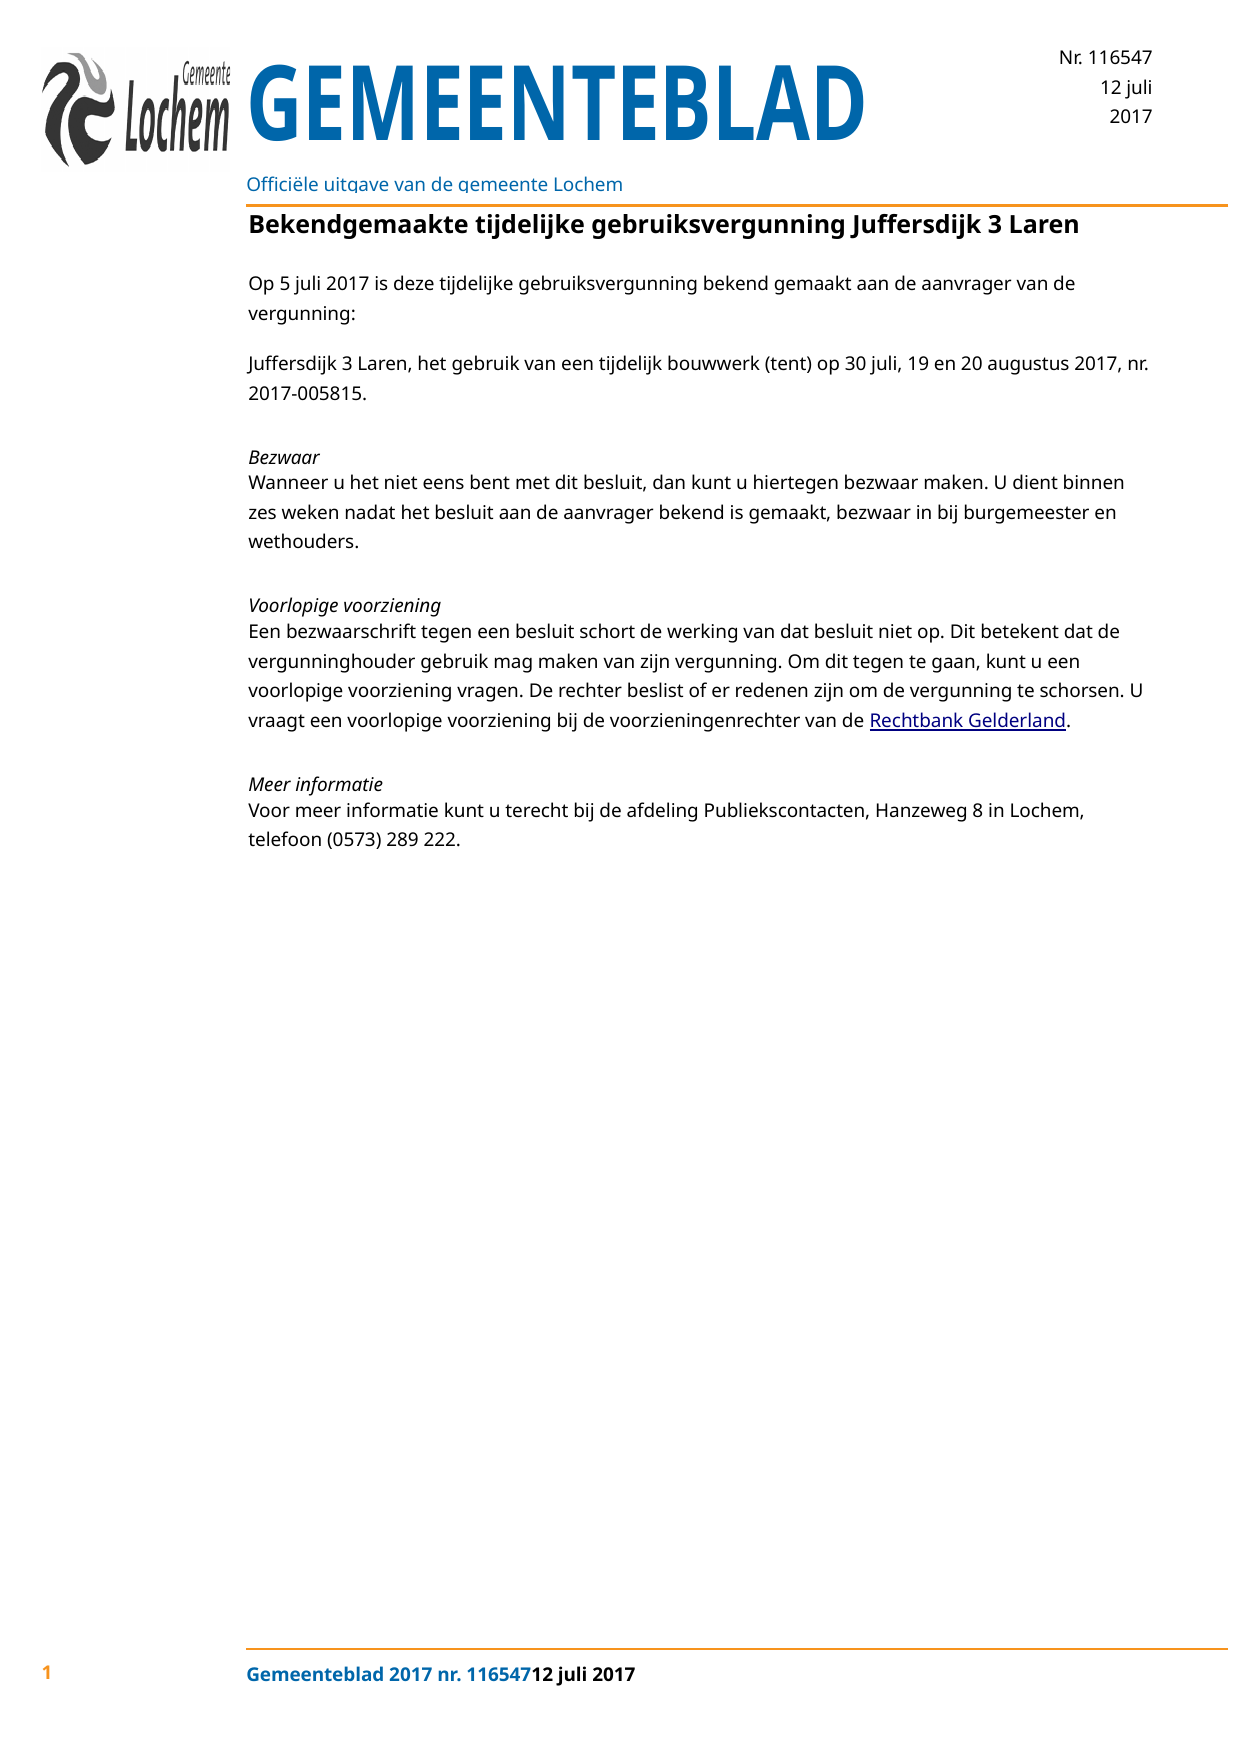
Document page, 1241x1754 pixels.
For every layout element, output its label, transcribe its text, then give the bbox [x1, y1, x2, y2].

text Wanneer u het niet eens bent met dit besluit, dan kunt u hiertegen bezwaar maken. U dient binnen zes weken nadat het besluit aan de aanvrager bekend is gemaakt, bezwaar in bij burgemeester en wethouders. [248, 469, 1152, 554]
text Voorlopige voorziening [248, 593, 1152, 618]
picture [41, 47, 231, 172]
text Voor meer informatie kunt u terecht bij de afdeling Publiekscontacten, Hanzeweg 8 in Lochem, telefoon (0573) 289 222. [248, 797, 1152, 852]
text Juffersdijk 3 Laren, het gebruik van een tijdelijk bouwwerk (tent) op 30 juli, 19 en 20 augustus 2017, nr. 2017-005815. [248, 350, 1152, 406]
text Bezwaar [248, 444, 1152, 469]
text Op 5 juli 2017 is deze tijdelijke gebruiksvergunning bekend gemaakt aan de aanvrager van de vergunning: [248, 270, 1152, 326]
text Een bezwaarschrift tegen een besluit schort de werking van dat besluit niet op. Dit betekent dat de vergunninghouder gebruik mag maken van zijn vergunning. Om dit tegen te gaan, kunt u een voorlopige voorziening vragen. De rechter beslist of er redenen zijn om de vergunning te schorsen. U vraagt een voorlopige voorziening bij de voorzieningenrechter van de Rechtbank Gelderland. [248, 618, 1152, 733]
text Meer informatie [248, 771, 1152, 797]
text Bekendgemaakte tijdelijke gebruiksvergunning Juffersdijk 3 Laren [248, 207, 1152, 241]
